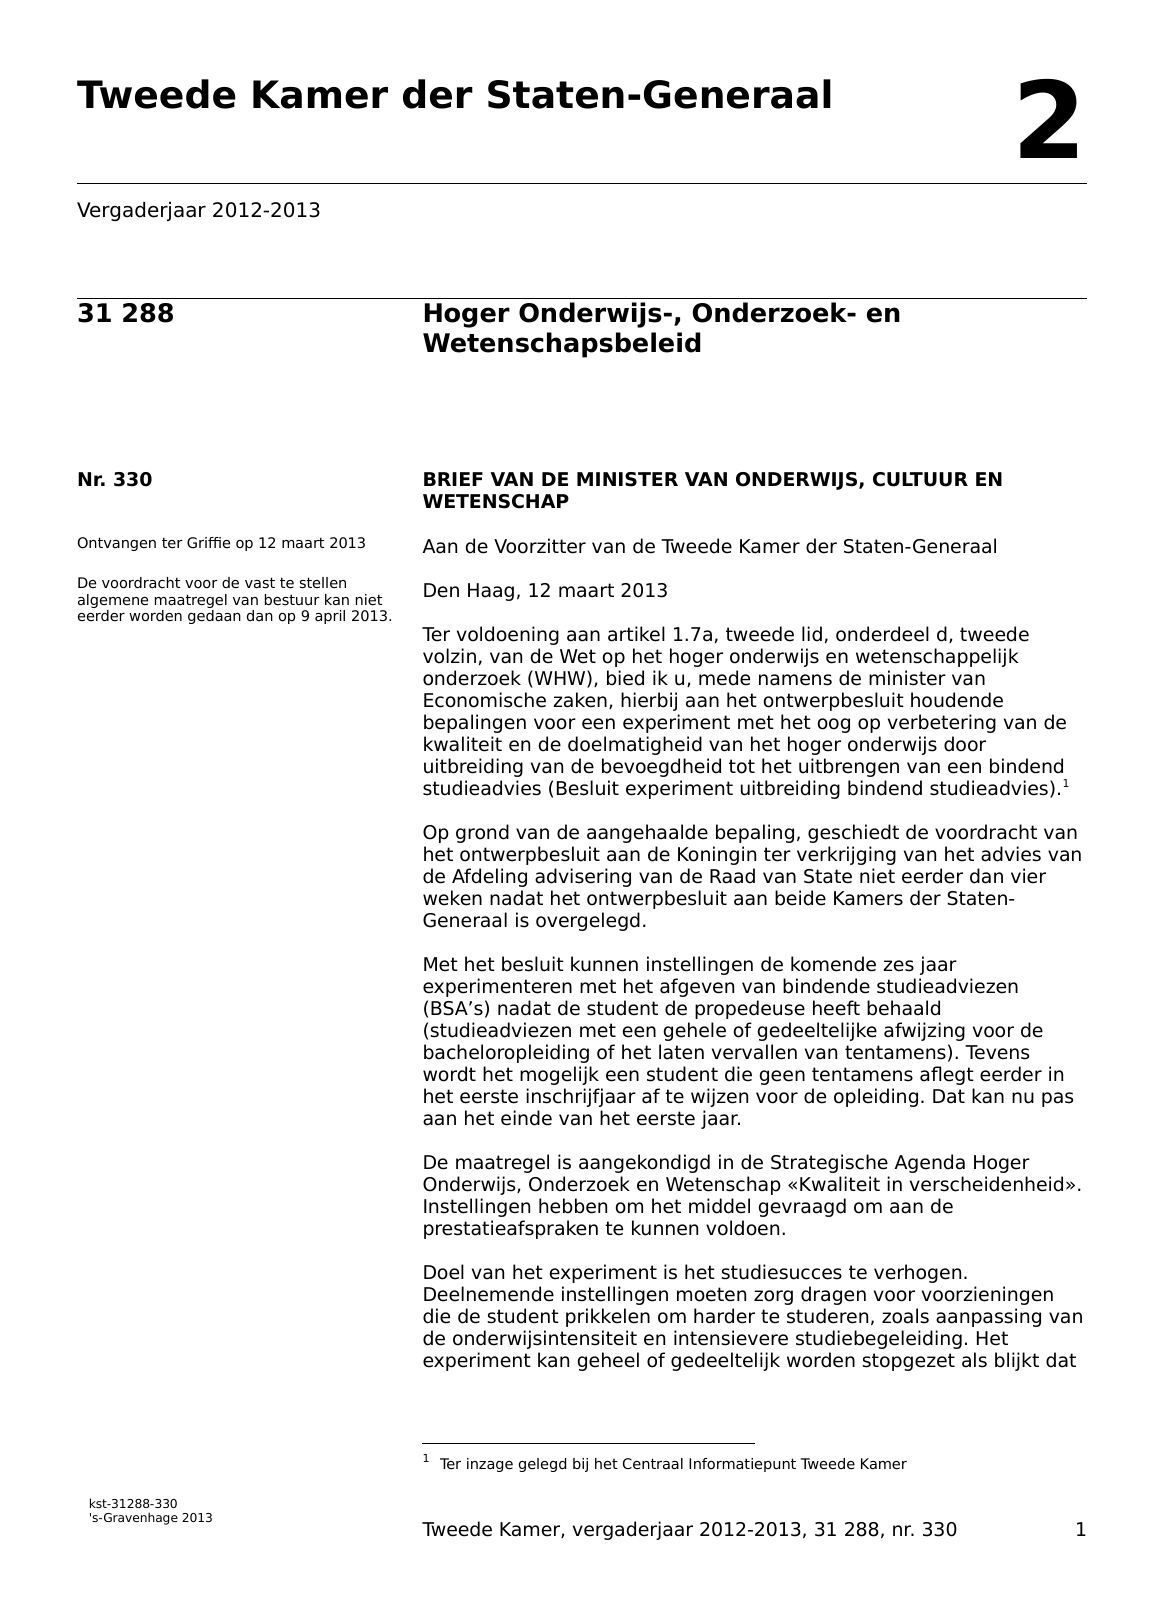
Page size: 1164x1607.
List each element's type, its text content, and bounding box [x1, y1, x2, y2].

text Aan de Voorzitter van de Tweede Kamer der Staten-Generaal [422, 536, 1087, 557]
text Ter inzage gelegd bij het Centraal Informatiepunt Tweede Kamer [422, 1452, 1087, 1474]
text De maatregel is aangekondigd in de Strategische Agenda Hoger Onderwijs, Onderzoek en Wetenschap «Kwaliteit in verscheidenheid». Instellingen hebben om het middel gevraagd om aan de prestatieafspraken te kunnen voldoen. [422, 1152, 1087, 1240]
text Met het besluit kunnen instellingen de komende zes jaar experimenteren met het afgeven van bindende studieadviezen (BSA’s) nadat de student de propedeuse heeft behaald (studieadviezen met een gehele of gedeeltelijke afwijzing voor de bacheloropleiding of het laten vervallen van tentamens). Tevens wordt het mogelijk een student die geen tentamens aflegt eerder in het eerste inschrijfjaar af te wijzen voor de opleiding. Dat kan nu pas aan het einde van het eerste jaar. [422, 954, 1087, 1130]
table_header Tweede Kamer der Staten-Generaal [77, 59, 886, 183]
subtitle 31 288 Hoger Onderwijs-, Onderzoek- en Wetenschapsbeleid [77, 299, 1087, 358]
text Op grond van de aangehaalde bepaling, geschiedt de voordracht van het ontwerpbesluit aan de Koningin ter verkrijging van het advies van de Afdeling advisering van de Raad van State niet eerder dan vier weken nadat het ontwerpbesluit aan beide Kamers der Staten-Generaal is overgelegd. [422, 822, 1087, 932]
table_header 2 [886, 59, 1087, 183]
text Doel van het experiment is het studiesucces te verhogen. Deelnemende instellingen moeten zorg dragen voor voorzieningen die de student prikkelen om harder te studeren, zoals aanpassing van de onderwijsintensiteit en intensievere studiebegeleiding. Het experiment kan geheel of gedeeltelijk worden stopgezet als blijkt dat [422, 1262, 1087, 1372]
text De voordracht voor de vast te stellen algemene maatregel van bestuur kan niet eerder worden gedaan dan op 9 april 2013. [77, 574, 399, 625]
text Den Haag, 12 maart 2013 [422, 580, 1087, 602]
subtitle Nr. 330 BRIEF VAN DE MINISTER VAN ONDERWIJS, CULTUUR EN WETENSCHAP [77, 469, 1087, 513]
text 's-Gravenhage 2013 [88, 1511, 323, 1525]
text kst-31288-330 [88, 1497, 323, 1511]
text [77, 552, 399, 574]
text Ontvangen ter Griffie op 12 maart 2013 [77, 536, 399, 552]
text Ter voldoening aan artikel 1.7a, tweede lid, onderdeel d, tweede volzin, van de Wet op het hoger onderwijs en wetenschappelijk onderzoek (WHW), bied ik u, mede namens de minister van Economische zaken, hierbij aan het ontwerpbesluit houdende bepalingen voor een experiment met het oog op verbetering van de kwaliteit en de doelmatigheid van het hoger onderwijs door uitbreiding van de bevoegdheid tot het uitbrengen van een bindend studieadvies (Besluit experiment uitbreiding bindend studieadvies). [422, 624, 1087, 800]
table_cell Vergaderjaar 2012-2013 [77, 184, 1087, 298]
